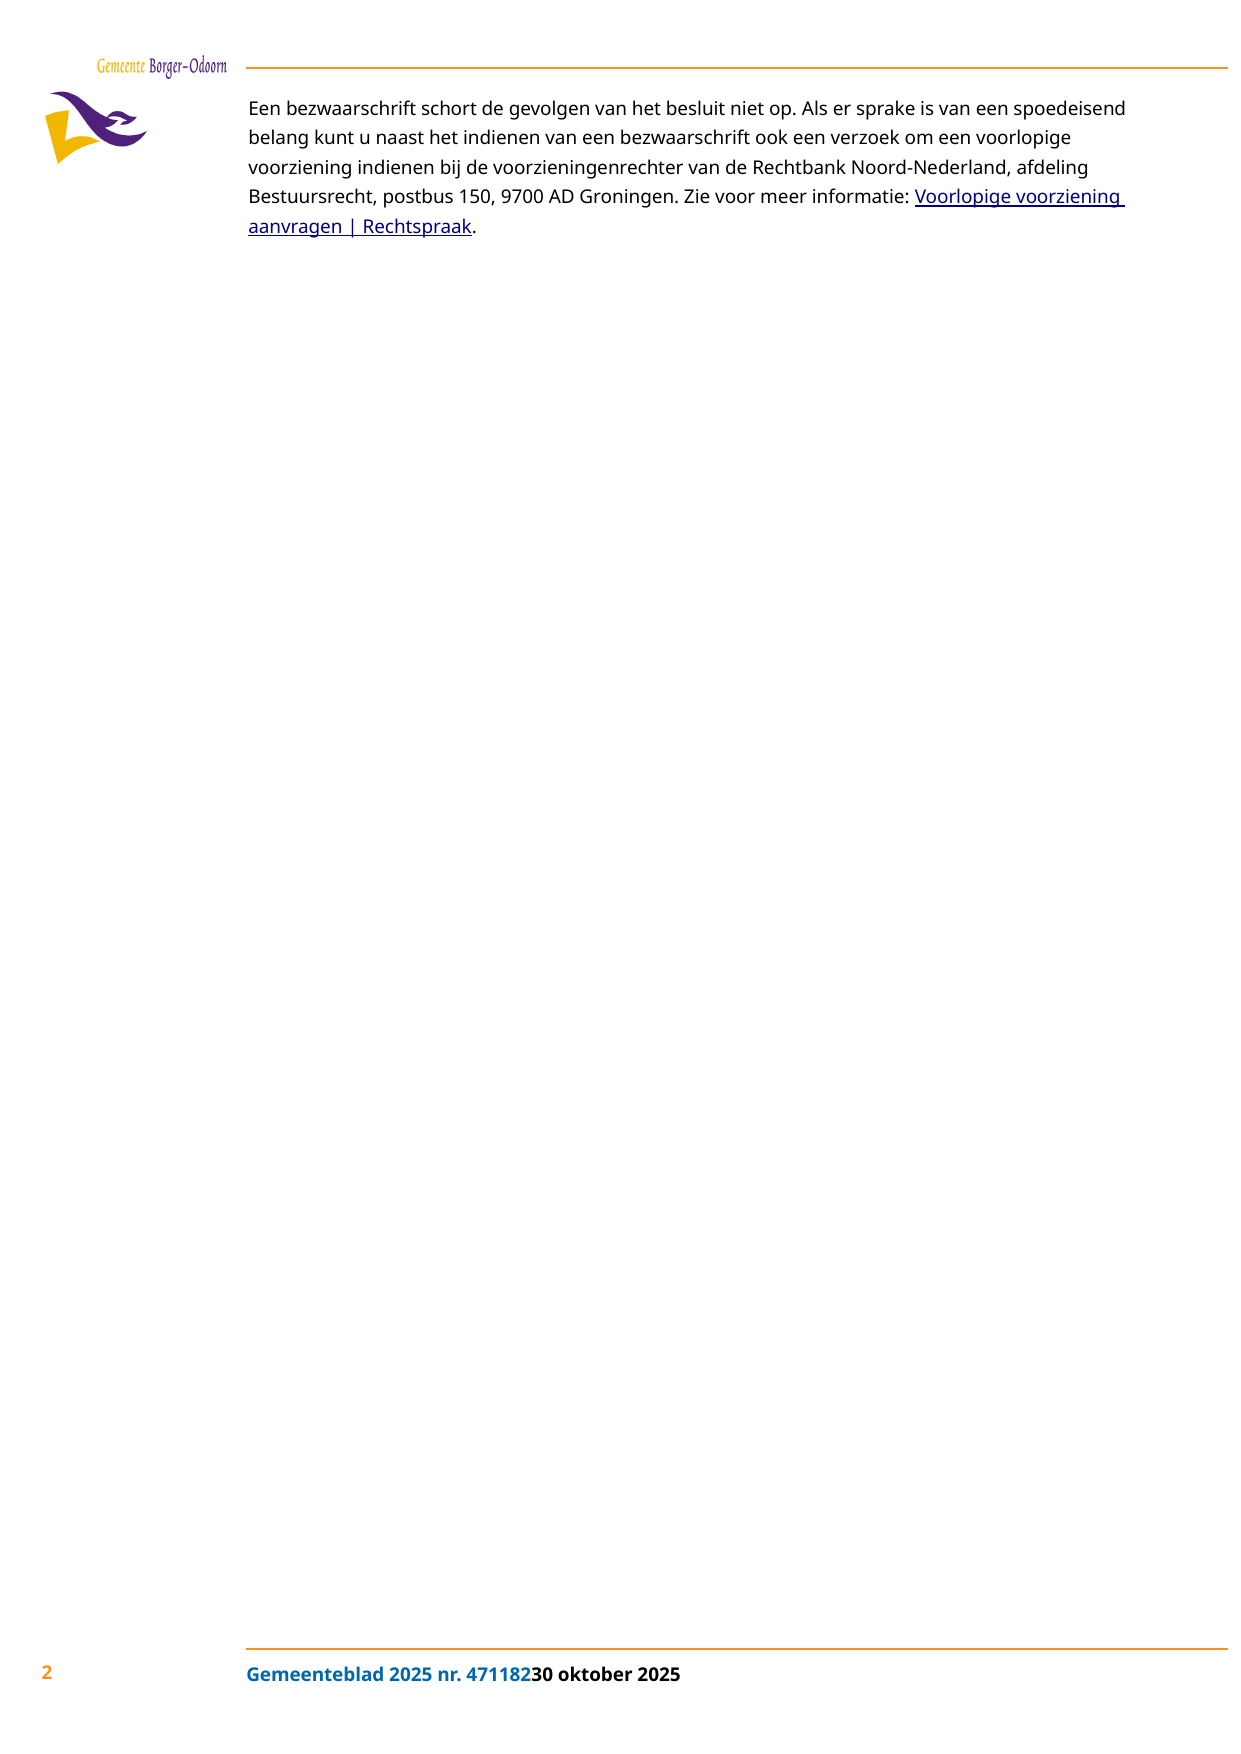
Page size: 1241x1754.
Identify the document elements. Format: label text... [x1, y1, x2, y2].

picture [41, 47, 231, 172]
text Een bezwaarschrift schort de gevolgen van het besluit niet op. Als er sprake is van een spoedeisend belang kunt u naast het indienen van een bezwaarschrift ook een verzoek om een voorlopige voorziening indienen bij de voorzieningenrechter van de Rechtbank Noord-Nederland, afdeling Bestuursrecht, postbus 150, 9700 AD Groningen. Zie voor meer informatie: Voorlopige voorziening aanvragen | Rechtspraak. [248, 95, 1152, 239]
